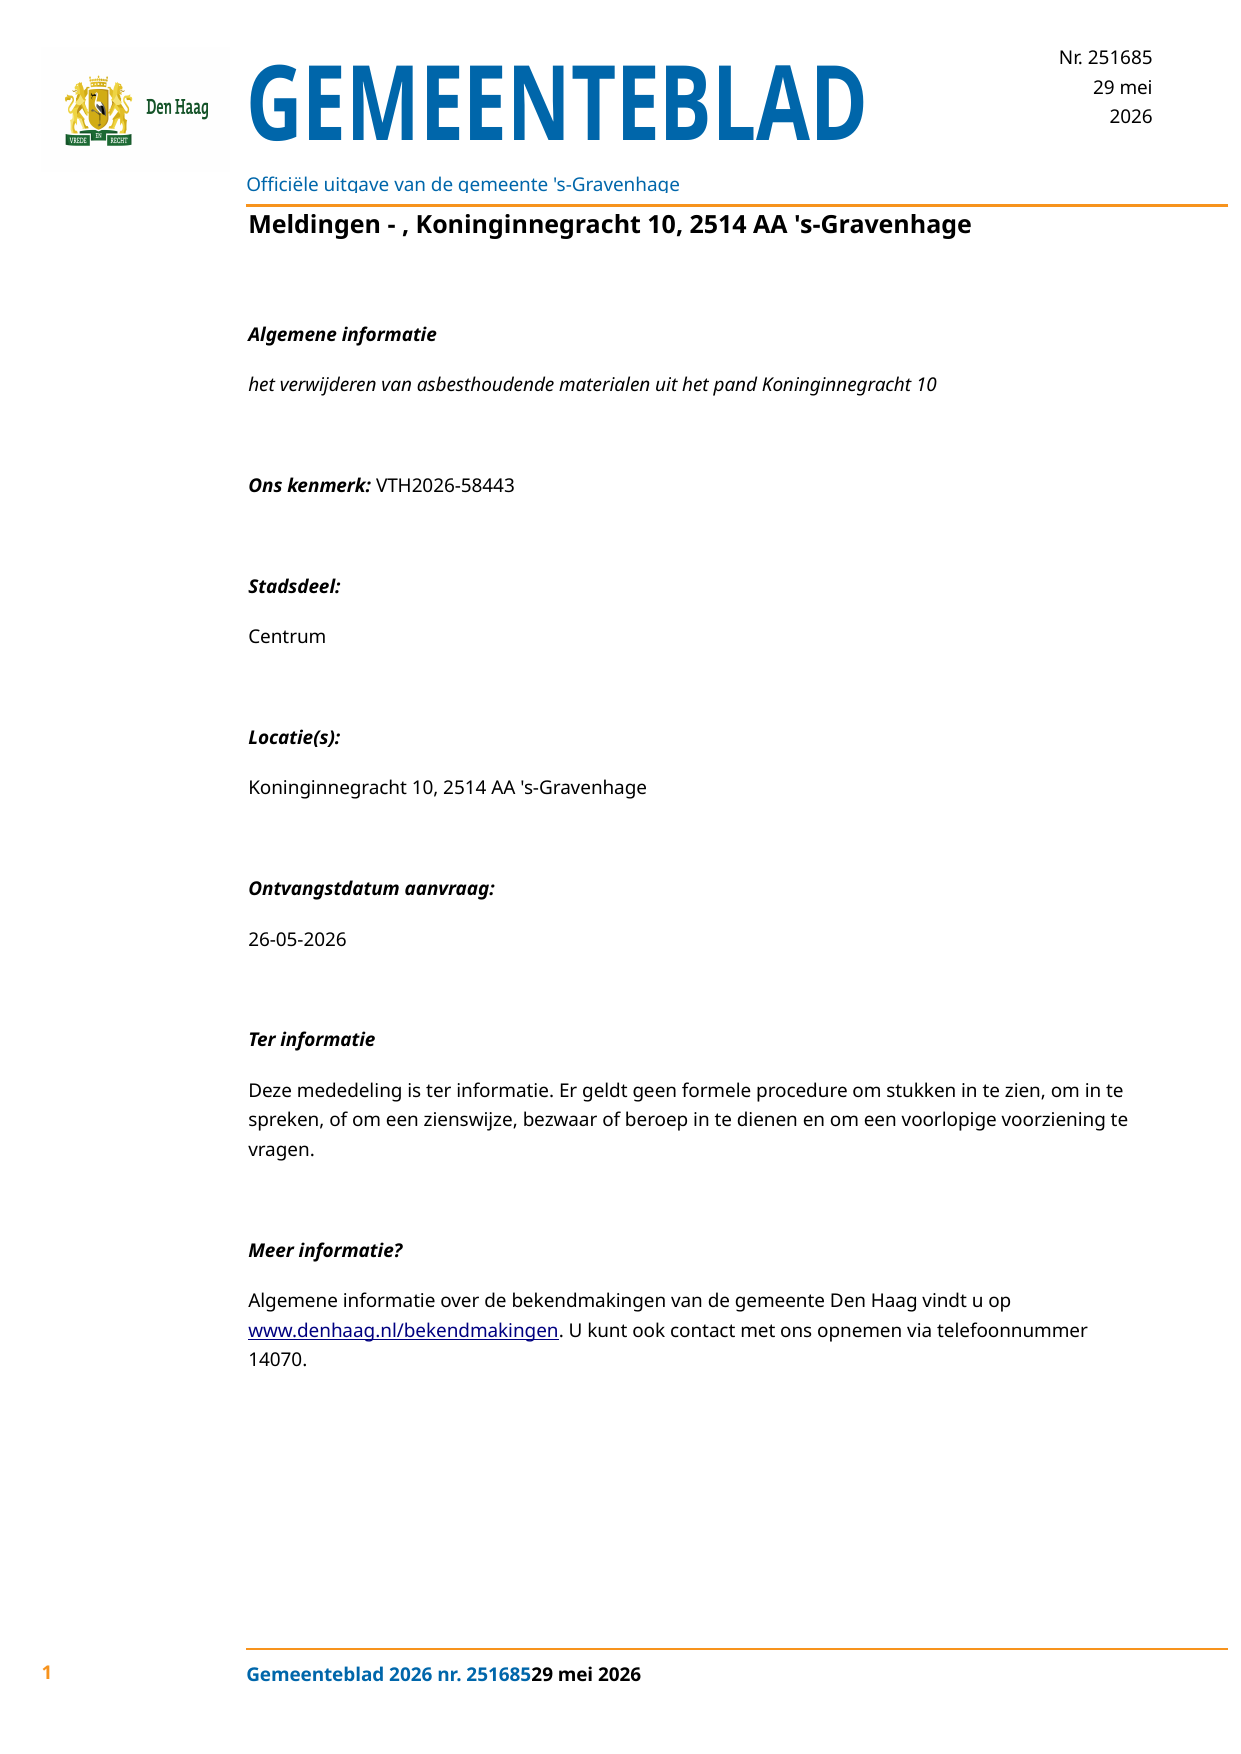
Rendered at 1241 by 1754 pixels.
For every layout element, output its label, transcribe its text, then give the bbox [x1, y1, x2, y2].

text Centrum [248, 623, 1152, 649]
text Stadsdeel: [248, 573, 1152, 598]
text Deze mededeling is ter informatie. Er geldt geen formele procedure om stukken in te zien, om in te spreken, of om een zienswijze, bezwaar of beroep in te dienen en om een voorlopige voorziening te vragen. [248, 1077, 1152, 1162]
text Meldingen - , Koninginnegracht 10, 2514 AA 's-Gravenhage [248, 207, 1152, 241]
text Meer informatie? [248, 1237, 1152, 1263]
text Locatie(s): [248, 724, 1152, 750]
text Ons kenmerk: VTH2026-58443 [248, 472, 1152, 498]
text 26-05-2026 [248, 926, 1152, 951]
text Koninginnegracht 10, 2514 AA 's-Gravenhage [248, 774, 1152, 800]
text het verwijderen van asbesthoudende materialen uit het pand Koninginnegracht 10 [248, 371, 1152, 397]
text Ter informatie [248, 1027, 1152, 1052]
text Ontvangstdatum aanvraag: [248, 875, 1152, 901]
picture [41, 47, 231, 172]
text Algemene informatie [248, 321, 1152, 346]
text Algemene informatie over de bekendmakingen van de gemeente Den Haag vindt u op www.denhaag.nl/bekendmakingen. U kunt ook contact met ons opnemen via telefoonnummer 14070. [248, 1287, 1152, 1372]
